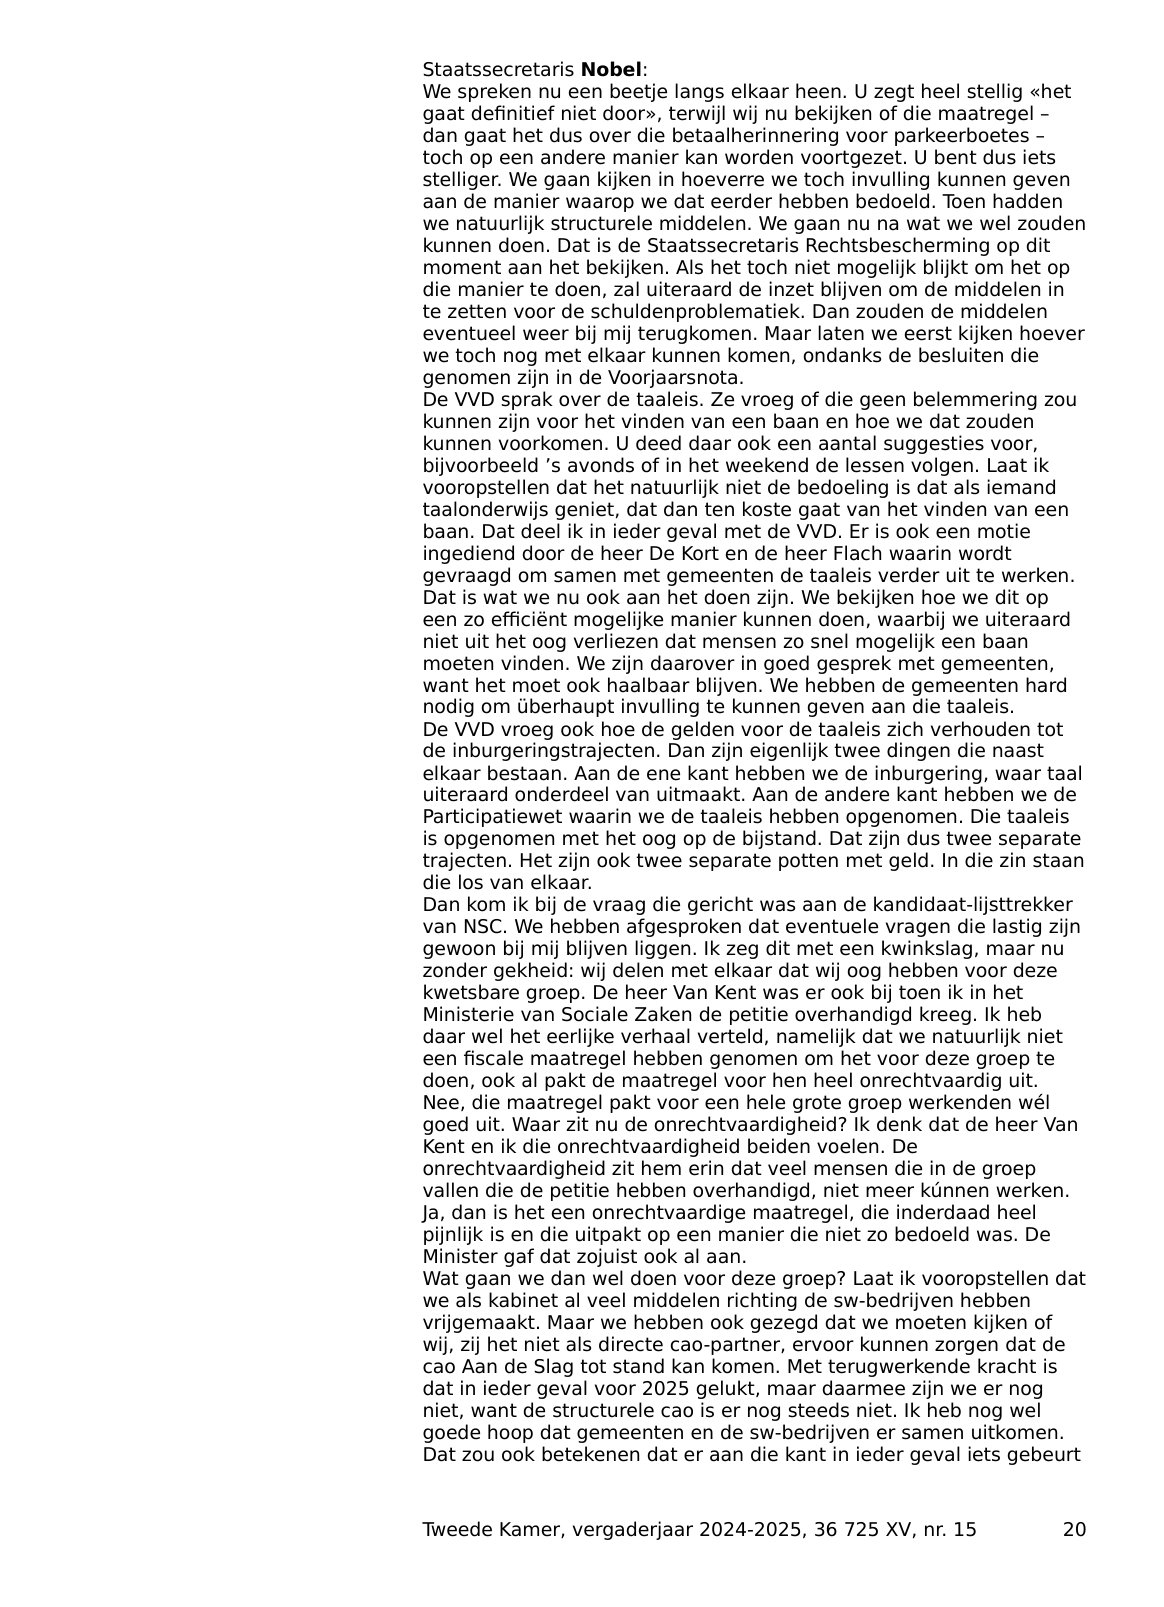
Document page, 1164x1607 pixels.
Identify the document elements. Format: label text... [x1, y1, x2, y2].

text Wat gaan we dan wel doen voor deze groep? Laat ik vooropstellen dat we als kabinet al veel middelen richting de sw-bedrijven hebben vrijgemaakt. Maar we hebben ook gezegd dat we moeten kijken of wij, zij het niet als directe cao-partner, ervoor kunnen zorgen dat de cao Aan de Slag tot stand kan komen. Met terugwerkende kracht is dat in ieder geval voor 2025 gelukt, maar daarmee zijn we er nog niet, want de structurele cao is er nog steeds niet. Ik heb nog wel goede hoop dat gemeenten en de sw-bedrijven er samen uitkomen. Dat zou ook betekenen dat er aan die kant in ieder geval iets gebeurt [422, 1268, 1087, 1466]
text De VVD vroeg ook hoe de gelden voor de taaleis zich verhouden tot de inburgeringstrajecten. Dan zijn eigenlijk twee dingen die naast elkaar bestaan. Aan de ene kant hebben we de inburgering, waar taal uiteraard onderdeel van uitmaakt. Aan de andere kant hebben we de Participatiewet waarin we de taaleis hebben opgenomen. Die taaleis is opgenomen met het oog op de bijstand. Dat zijn dus twee separate trajecten. Het zijn ook twee separate potten met geld. In die zin staan die los van elkaar. [422, 718, 1087, 894]
text We spreken nu een beetje langs elkaar heen. U zegt heel stellig «het gaat definitief niet door», terwijl wij nu bekijken of die maatregel – dan gaat het dus over die betaalherinnering voor parkeerboetes – toch op een andere manier kan worden voortgezet. U bent dus iets stelliger. We gaan kijken in hoeverre we toch invulling kunnen geven aan de manier waarop we dat eerder hebben bedoeld. Toen hadden we natuurlijk structurele middelen. We gaan nu na wat we wel zouden kunnen doen. Dat is de Staatssecretaris Rechtsbescherming op dit moment aan het bekijken. Als het toch niet mogelijk blijkt om het op die manier te doen, zal uiteraard de inzet blijven om de middelen in te zetten voor de schuldenproblematiek. Dan zouden de middelen eventueel weer bij mij terugkomen. Maar laten we eerst kijken hoever we toch nog met elkaar kunnen komen, ondanks de besluiten die genomen zijn in de Voorjaarsnota. [422, 81, 1087, 389]
text De VVD sprak over de taaleis. Ze vroeg of die geen belemmering zou kunnen zijn voor het vinden van een baan en hoe we dat zouden kunnen voorkomen. U deed daar ook een aantal suggesties voor, bijvoorbeeld ’s avonds of in het weekend de lessen volgen. Laat ik vooropstellen dat het natuurlijk niet de bedoeling is dat als iemand taalonderwijs geniet, dat dan ten koste gaat van het vinden van een baan. Dat deel ik in ieder geval met de VVD. Er is ook een motie ingediend door de heer De Kort en de heer Flach waarin wordt gevraagd om samen met gemeenten de taaleis verder uit te werken. Dat is wat we nu ook aan het doen zijn. We bekijken hoe we dit op een zo efficiënt mogelijke manier kunnen doen, waarbij we uiteraard niet uit het oog verliezen dat mensen zo snel mogelijk een baan moeten vinden. We zijn daarover in goed gesprek met gemeenten, want het moet ook haalbaar blijven. We hebben de gemeenten hard nodig om überhaupt invulling te kunnen geven aan die taaleis. [422, 389, 1087, 718]
text Dan kom ik bij de vraag die gericht was aan de kandidaat-lijsttrekker van NSC. We hebben afgesproken dat eventuele vragen die lastig zijn gewoon bij mij blijven liggen. Ik zeg dit met een kwinkslag, maar nu zonder gekheid: wij delen met elkaar dat wij oog hebben voor deze kwetsbare groep. De heer Van Kent was er ook bij toen ik in het Ministerie van Sociale Zaken de petitie overhandigd kreeg. Ik heb daar wel het eerlijke verhaal verteld, namelijk dat we natuurlijk niet een fiscale maatregel hebben genomen om het voor deze groep te doen, ook al pakt de maatregel voor hen heel onrechtvaardig uit. Nee, die maatregel pakt voor een hele grote groep werkenden wél goed uit. Waar zit nu de onrechtvaardigheid? Ik denk dat de heer Van Kent en ik die onrechtvaardigheid beiden voelen. De onrechtvaardigheid zit hem erin dat veel mensen die in de groep vallen die de petitie hebben overhandigd, niet meer kúnnen werken. Ja, dan is het een onrechtvaardige maatregel, die inderdaad heel pijnlijk is en die uitpakt op een manier die niet zo bedoeld was. De Minister gaf dat zojuist ook al aan. [422, 894, 1087, 1268]
text Staatssecretaris Nobel: [422, 59, 1087, 81]
